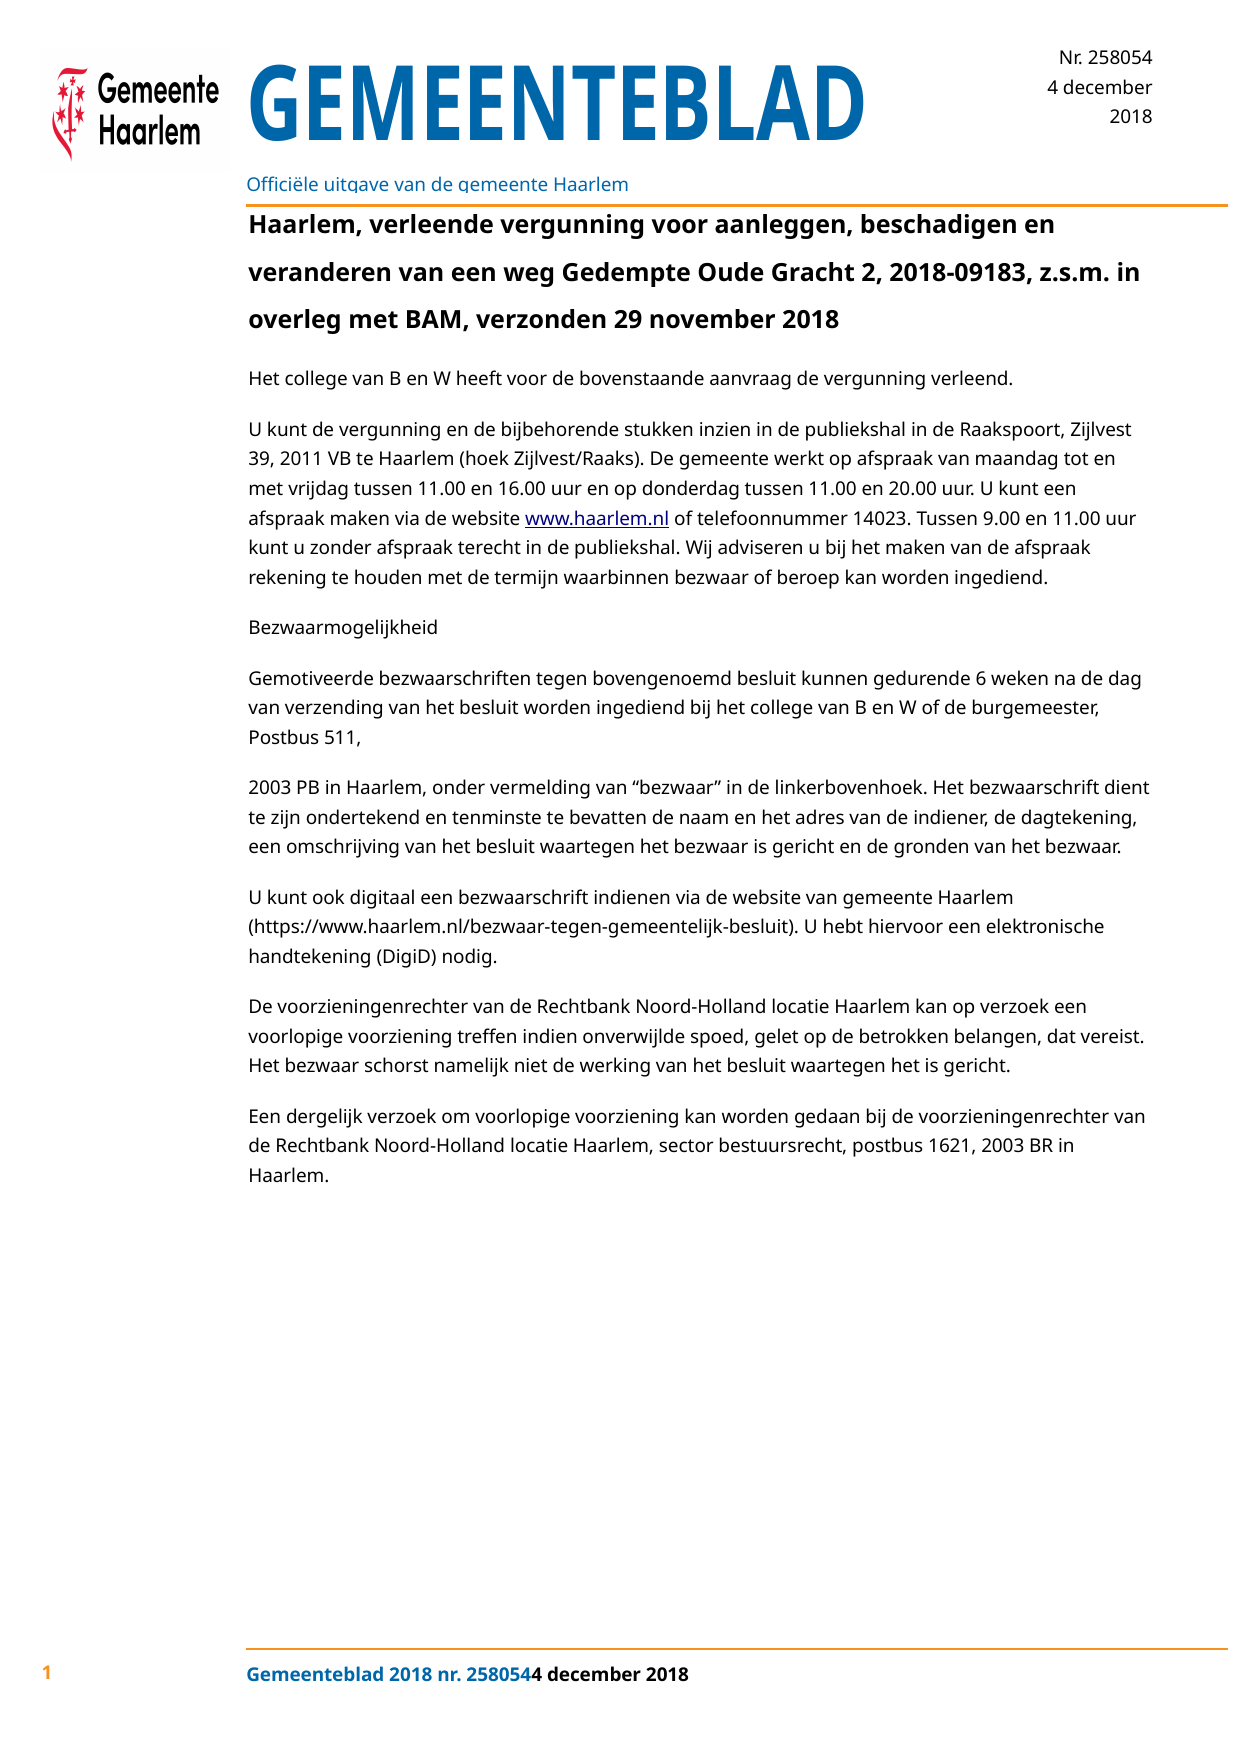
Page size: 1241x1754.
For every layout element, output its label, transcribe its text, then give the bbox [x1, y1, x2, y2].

text Het college van B en W heeft voor de bovenstaande aanvraag de vergunning verleend. [248, 366, 1152, 391]
text Haarlem, verleende vergunning voor aanleggen, beschadigen en veranderen van een weg Gedempte Oude Gracht 2, 2018-09183, z.s.m. in overleg met BAM, verzonden 29 november 2018 [248, 207, 1152, 336]
text Een dergelijk verzoek om voorlopige voorziening kan worden gedaan bij de voorzieningenrechter van de Rechtbank Noord-Holland locatie Haarlem, sector bestuursrecht, postbus 1621, 2003 BR in Haarlem. [248, 1103, 1152, 1188]
text Gemotiveerde bezwaarschriften tegen bovengenoemd besluit kunnen gedurende 6 weken na de dag van verzending van het besluit worden ingediend bij het college van B en W of de burgemeester, Postbus 511, [248, 665, 1152, 749]
text 2003 PB in Haarlem, onder vermelding van “bezwaar” in de linkerbovenhoek. Het bezwaarschrift dient te zijn ondertekend en tenminste te bevatten de naam en het adres van de indiener, de dagtekening, een omschrijving van het besluit waartegen het bezwaar is gericht en de gronden van het bezwaar. [248, 774, 1152, 859]
picture [41, 47, 231, 172]
text De voorzieningenrechter van de Rechtbank Noord-Holland locatie Haarlem kan op verzoek een voorlopige voorziening treffen indien onverwijlde spoed, gelet op de betrokken belangen, dat vereist. Het bezwaar schorst namelijk niet de werking van het besluit waartegen het is gericht. [248, 993, 1152, 1078]
text U kunt ook digitaal een bezwaarschrift indienen via de website van gemeente Haarlem (https://www.haarlem.nl/bezwaar-tegen-gemeentelijk-besluit). U hebt hiervoor een elektronische handtekening (DigiD) nodig. [248, 884, 1152, 969]
text Bezwaarmogelijkheid [248, 614, 1152, 640]
text U kunt de vergunning en de bijbehorende stukken inzien in de publiekshal in de Raakspoort, Zijlvest 39, 2011 VB te Haarlem (hoek Zijlvest/Raaks). De gemeente werkt op afspraak van maandag tot en met vrijdag tussen 11.00 en 16.00 uur en op donderdag tussen 11.00 en 20.00 uur. U kunt een afspraak maken via de website www.haarlem.nl of telefoonnummer 14023. Tussen 9.00 en 11.00 uur kunt u zonder afspraak terecht in de publiekshal. Wij adviseren u bij het maken van de afspraak rekening te houden met de termijn waarbinnen bezwaar of beroep kan worden ingediend. [248, 416, 1152, 589]
